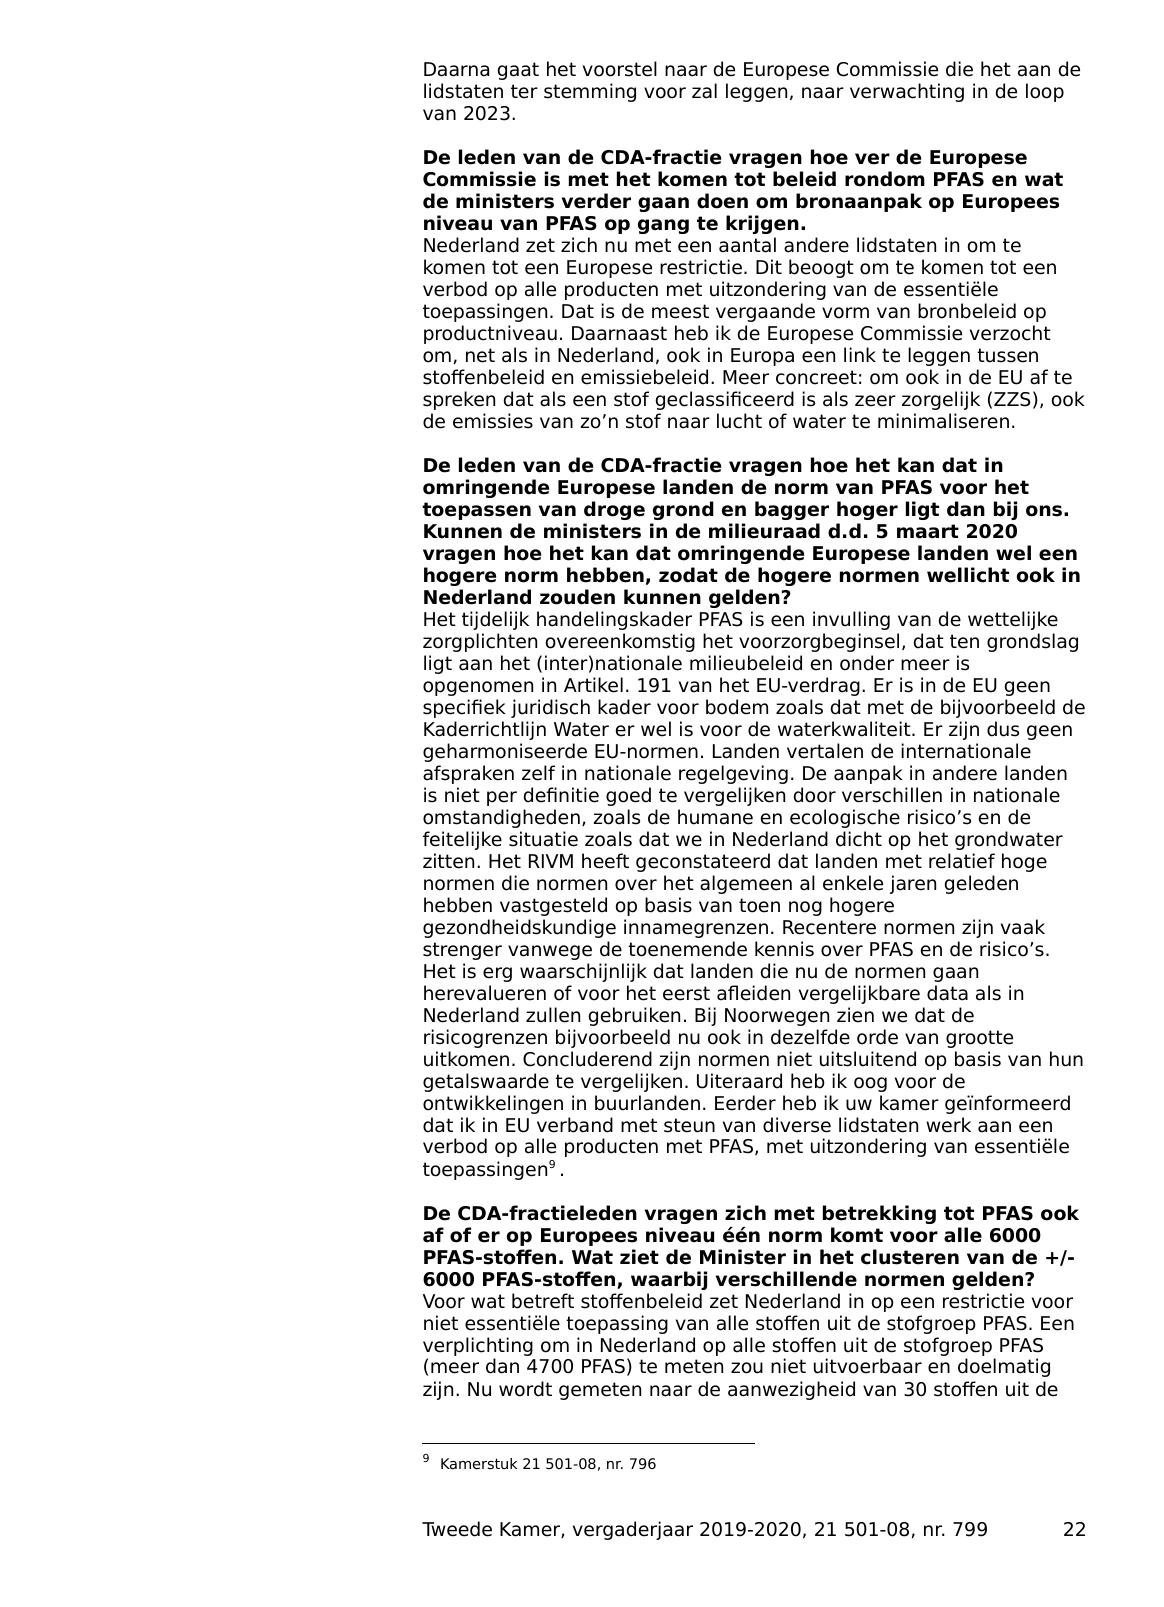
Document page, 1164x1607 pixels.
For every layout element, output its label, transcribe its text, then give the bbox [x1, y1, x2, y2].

text De CDA-fractieleden vragen zich met betrekking tot PFAS ook af of er op Europees niveau één norm komt voor alle 6000 PFAS-stoffen. Wat ziet de Minister in het clusteren van de +/- 6000 PFAS-stoffen, waarbij verschillende normen gelden? [422, 1203, 1087, 1291]
text Kamerstuk 21 501-08, nr. 796 [422, 1452, 1087, 1474]
text De leden van de CDA-fractie vragen hoe het kan dat in omringende Europese landen de norm van PFAS voor het toepassen van droge grond en bagger hoger ligt dan bij ons. Kunnen de ministers in de milieuraad d.d. 5 maart 2020 vragen hoe het kan dat omringende Europese landen wel een hogere norm hebben, zodat de hogere normen wellicht ook in Nederland zouden kunnen gelden? [422, 455, 1087, 609]
text Het tijdelijk handelingskader PFAS is een invulling van de wettelijke zorgplichten overeenkomstig het voorzorgbeginsel, dat ten grondslag ligt aan het (inter)nationale milieubeleid en onder meer is opgenomen in Artikel. 191 van het EU-verdrag. Er is in de EU geen specifiek juridisch kader voor bodem zoals dat met de bijvoorbeeld de Kaderrichtlijn Water er wel is voor de waterkwaliteit. Er zijn dus geen geharmoniseerde EU-normen. Landen vertalen de internationale afspraken zelf in nationale regelgeving. De aanpak in andere landen is niet per definitie goed te vergelijken door verschillen in nationale omstandigheden, zoals de humane en ecologische risico’s en de feitelijke situatie zoals dat we in Nederland dicht op het grondwater zitten. Het RIVM heeft geconstateerd dat landen met relatief hoge normen die normen over het algemeen al enkele jaren geleden hebben vastgesteld op basis van toen nog hogere gezondheidskundige innamegrenzen. Recentere normen zijn vaak strenger vanwege de toenemende kennis over PFAS en de risico’s. Het is erg waarschijnlijk dat landen die nu de normen gaan herevalueren of voor het eerst afleiden vergelijkbare data als in Nederland zullen gebruiken. Bij Noorwegen zien we dat de risicogrenzen bijvoorbeeld nu ook in dezelfde orde van grootte uitkomen. Concluderend zijn normen niet uitsluitend op basis van hun getalswaarde te vergelijken. Uiteraard heb ik oog voor de ontwikkelingen in buurlanden. Eerder heb ik uw kamer geïnformeerd dat ik in EU verband met steun van diverse lidstaten werk aan een verbod op alle producten met PFAS, met uitzondering van essentiële toepassingen. [422, 609, 1087, 1180]
text Daarna gaat het voorstel naar de Europese Commissie die het aan de lidstaten ter stemming voor zal leggen, naar verwachting in de loop van 2023. [422, 59, 1087, 125]
text De leden van de CDA-fractie vragen hoe ver de Europese Commissie is met het komen tot beleid rondom PFAS en wat de ministers verder gaan doen om bronaanpak op Europees niveau van PFAS op gang te krijgen. [422, 147, 1087, 235]
text Voor wat betreft stoffenbeleid zet Nederland in op een restrictie voor niet essentiële toepassing van alle stoffen uit de stofgroep PFAS. Een verplichting om in Nederland op alle stoffen uit de stofgroep PFAS (meer dan 4700 PFAS) te meten zou niet uitvoerbaar en doelmatig zijn. Nu wordt gemeten naar de aanwezigheid van 30 stoffen uit de [422, 1291, 1087, 1400]
text Nederland zet zich nu met een aantal andere lidstaten in om te komen tot een Europese restrictie. Dit beoogt om te komen tot een verbod op alle producten met uitzondering van de essentiële toepassingen. Dat is de meest vergaande vorm van bronbeleid op productniveau. Daarnaast heb ik de Europese Commissie verzocht om, net als in Nederland, ook in Europa een link te leggen tussen stoffenbeleid en emissiebeleid. Meer concreet: om ook in de EU af te spreken dat als een stof geclassificeerd is als zeer zorgelijk (ZZS), ook de emissies van zo’n stof naar lucht of water te minimaliseren. [422, 235, 1087, 433]
